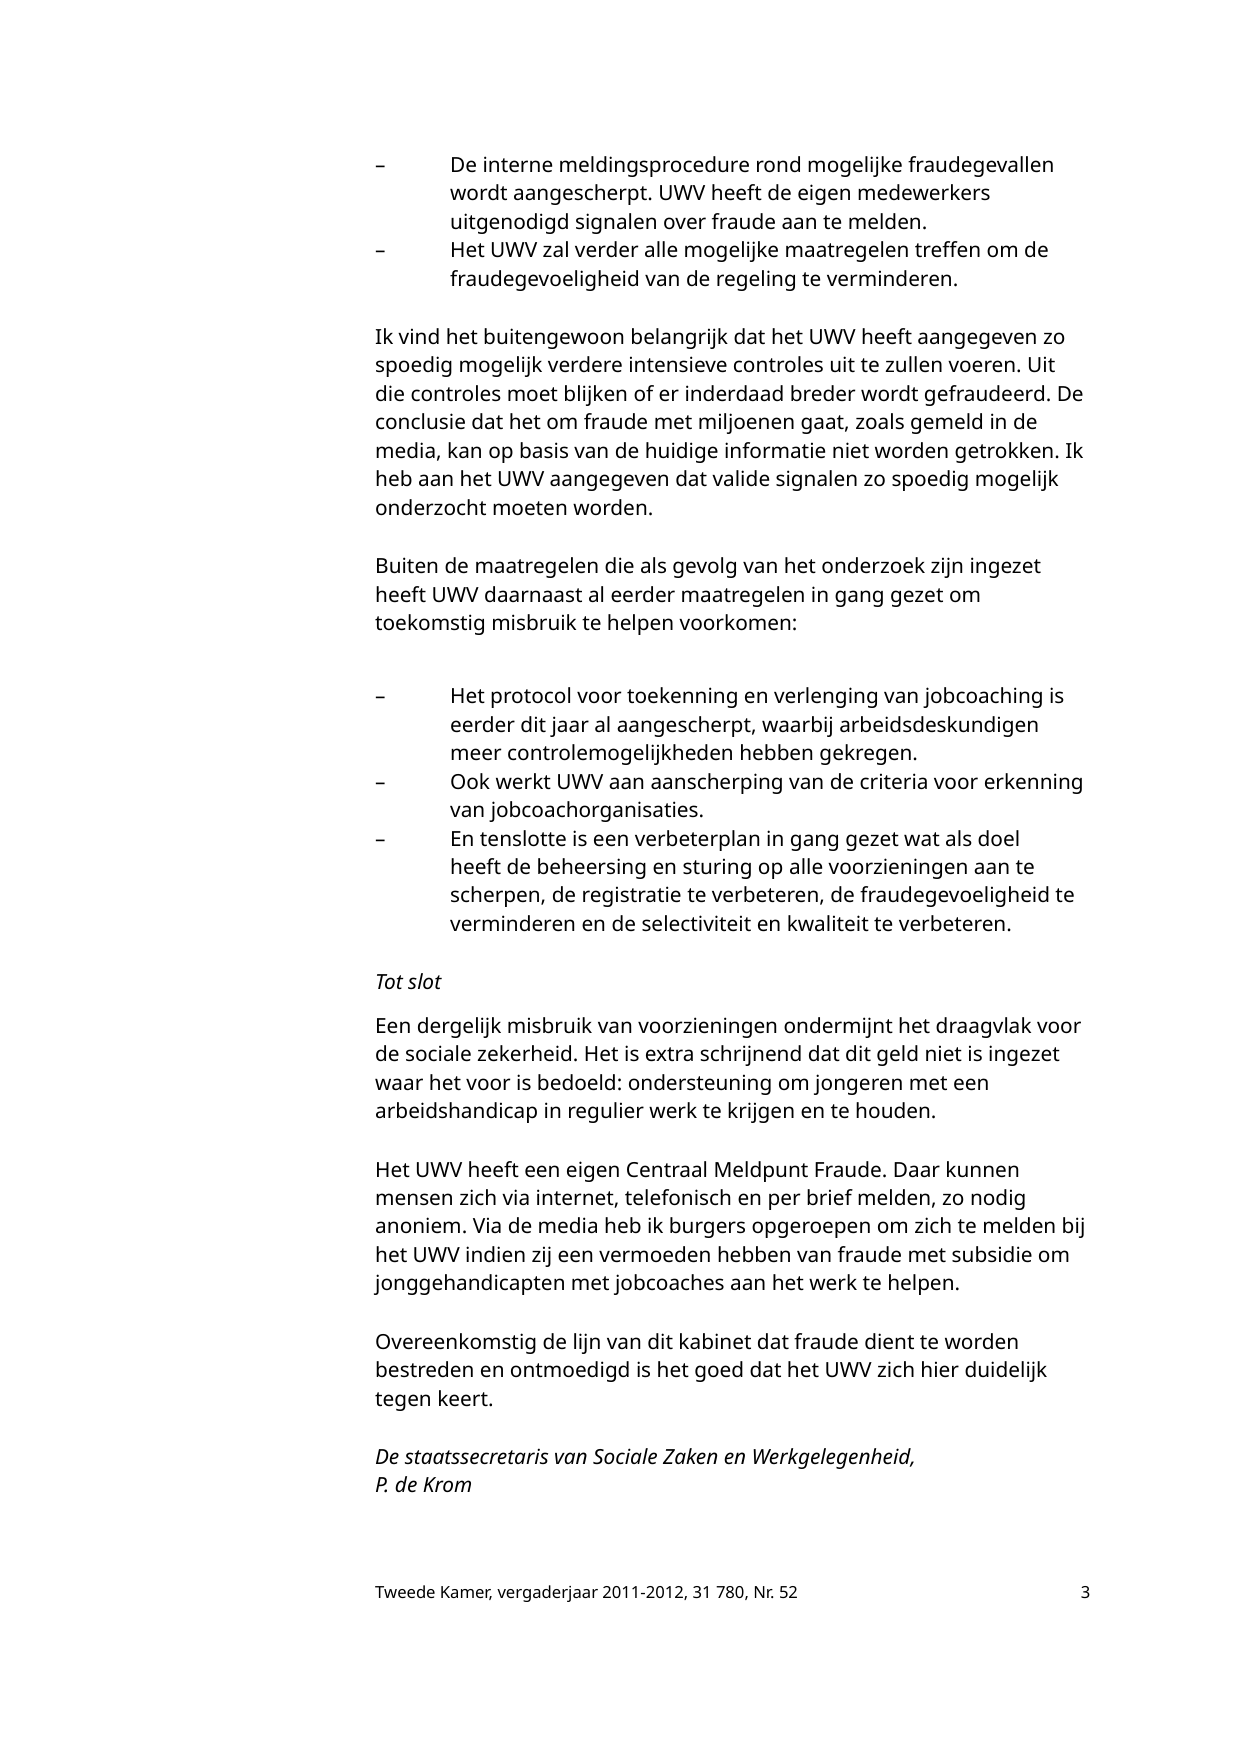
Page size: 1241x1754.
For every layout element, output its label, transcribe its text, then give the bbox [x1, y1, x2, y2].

list De interne meldingsprocedure rond mogelijke fraudegevallen wordt aangescherpt. UWV heeft de eigen medewerkers uitgenodigd signalen over fraude aan te melden. [375, 150, 1090, 235]
text De staatssecretaris van Sociale Zaken en Werkgelegenheid, [375, 1442, 1090, 1471]
text Het UWV heeft een eigen Centraal Meldpunt Fraude. Daar kunnen mensen zich via internet, telefonisch en per brief melden, zo nodig anoniem. Via de media heb ik burgers opgeroepen om zich te melden bij het UWV indien zij een vermoeden hebben van fraude met subsidie om jonggehandicapten met jobcoaches aan het werk te helpen. [375, 1155, 1090, 1297]
text Een dergelijk misbruik van voorzieningen ondermijnt het draagvlak voor de sociale zekerheid. Het is extra schrijnend dat dit geld niet is ingezet waar het voor is bedoeld: ondersteuning om jongeren met een arbeidshandicap in regulier werk te krijgen en te houden. [375, 1011, 1090, 1125]
list En tenslotte is een verbeterplan in gang gezet wat als doel heeft de beheersing en sturing op alle voorzieningen aan te scherpen, de registratie te verbeteren, de fraudegevoeligheid te verminderen en de selectiviteit en kwaliteit te verbeteren. [375, 824, 1090, 937]
text Buiten de maatregelen die als gevolg van het onderzoek zijn ingezet heeft UWV daarnaast al eerder maatregelen in gang gezet om toekomstig misbruik te helpen voorkomen: [375, 551, 1090, 637]
text Overeenkomstig de lijn van dit kabinet dat fraude dient te worden bestreden en ontmoedigd is het goed dat het UWV zich hier duidelijk tegen keert. [375, 1327, 1090, 1412]
text Ik vind het buitengewoon belangrijk dat het UWV heeft aangegeven zo spoedig mogelijk verdere intensieve controles uit te zullen voeren. Uit die controles moet blijken of er inderdaad breder wordt gefraudeerd. De conclusie dat het om fraude met miljoenen gaat, zoals gemeld in de media, kan op basis van de huidige informatie niet worden getrokken. Ik heb aan het UWV aangegeven dat valide signalen zo spoedig mogelijk onderzocht moeten worden. [375, 322, 1090, 521]
text P. de Krom [375, 1471, 1090, 1499]
list Het UWV zal verder alle mogelijke maatregelen treffen om de fraudegevoeligheid van de regeling te verminderen. [375, 235, 1090, 292]
text Tot slot [375, 967, 1090, 996]
list Ook werkt UWV aan aanscherping van de criteria voor erkenning van jobcoachorganisaties. [375, 767, 1090, 824]
list Het protocol voor toekenning en verlenging van jobcoaching is eerder dit jaar al aangescherpt, waarbij arbeidsdeskundigen meer controlemogelijkheden hebben gekregen. [375, 682, 1090, 767]
